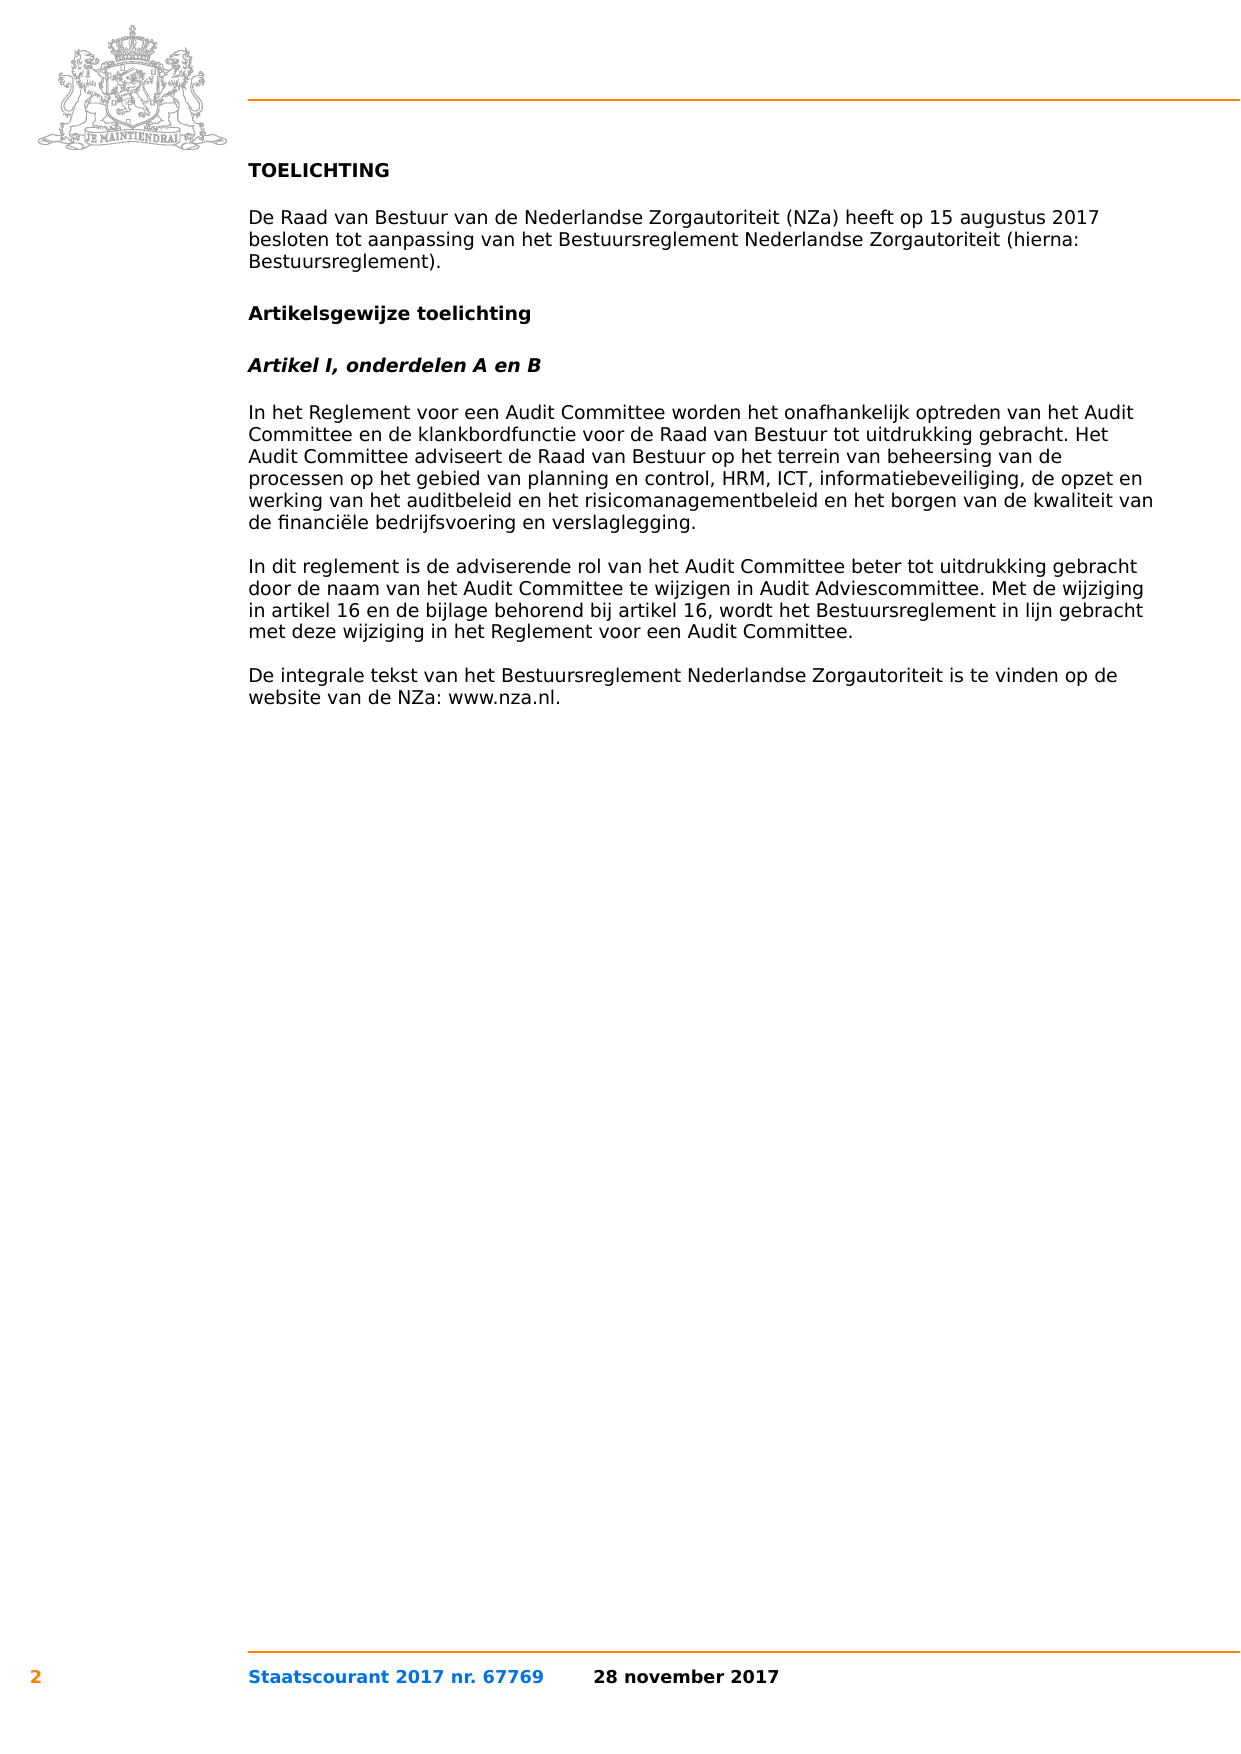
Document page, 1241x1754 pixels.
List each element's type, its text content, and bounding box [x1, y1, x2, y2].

subtitle Artikel I, onderdelen A en B [248, 355, 1163, 377]
text In het Reglement voor een Audit Committee worden het onafhankelijk optreden van het Audit Committee en de klankbordfunctie voor de Raad van Bestuur tot uitdrukking gebracht. Het Audit Committee adviseert de Raad van Bestuur op het terrein van beheersing van de processen op het gebied van planning en control, HRM, ICT, informatiebeveiliging, de opzet en werking van het auditbeleid en het risicomanagementbeleid en het borgen van de kwaliteit van de financiële bedrijfsvoering en verslaglegging. [248, 402, 1163, 534]
text De Raad van Bestuur van de Nederlandse Zorgautoriteit (NZa) heeft op 15 augustus 2017 besloten tot aanpassing van het Bestuursreglement Nederlandse Zorgautoriteit (hierna: Bestuursreglement). [248, 207, 1163, 273]
text In dit reglement is de adviserende rol van het Audit Committee beter tot uitdrukking gebracht door de naam van het Audit Committee te wijzigen in Audit Adviescommittee. Met de wijziging in artikel 16 en de bijlage behorend bij artikel 16, wordt het Bestuursreglement in lijn gebracht met deze wijziging in het Reglement voor een Audit Committee. [248, 556, 1163, 643]
picture [38, 25, 227, 150]
subtitle TOELICHTING [248, 160, 1163, 182]
text De integrale tekst van het Bestuursreglement Nederlandse Zorgautoriteit is te vinden op de website van de NZa: www.nza.nl. [248, 665, 1163, 709]
subtitle Artikelsgewijze toelichting [248, 303, 1163, 325]
